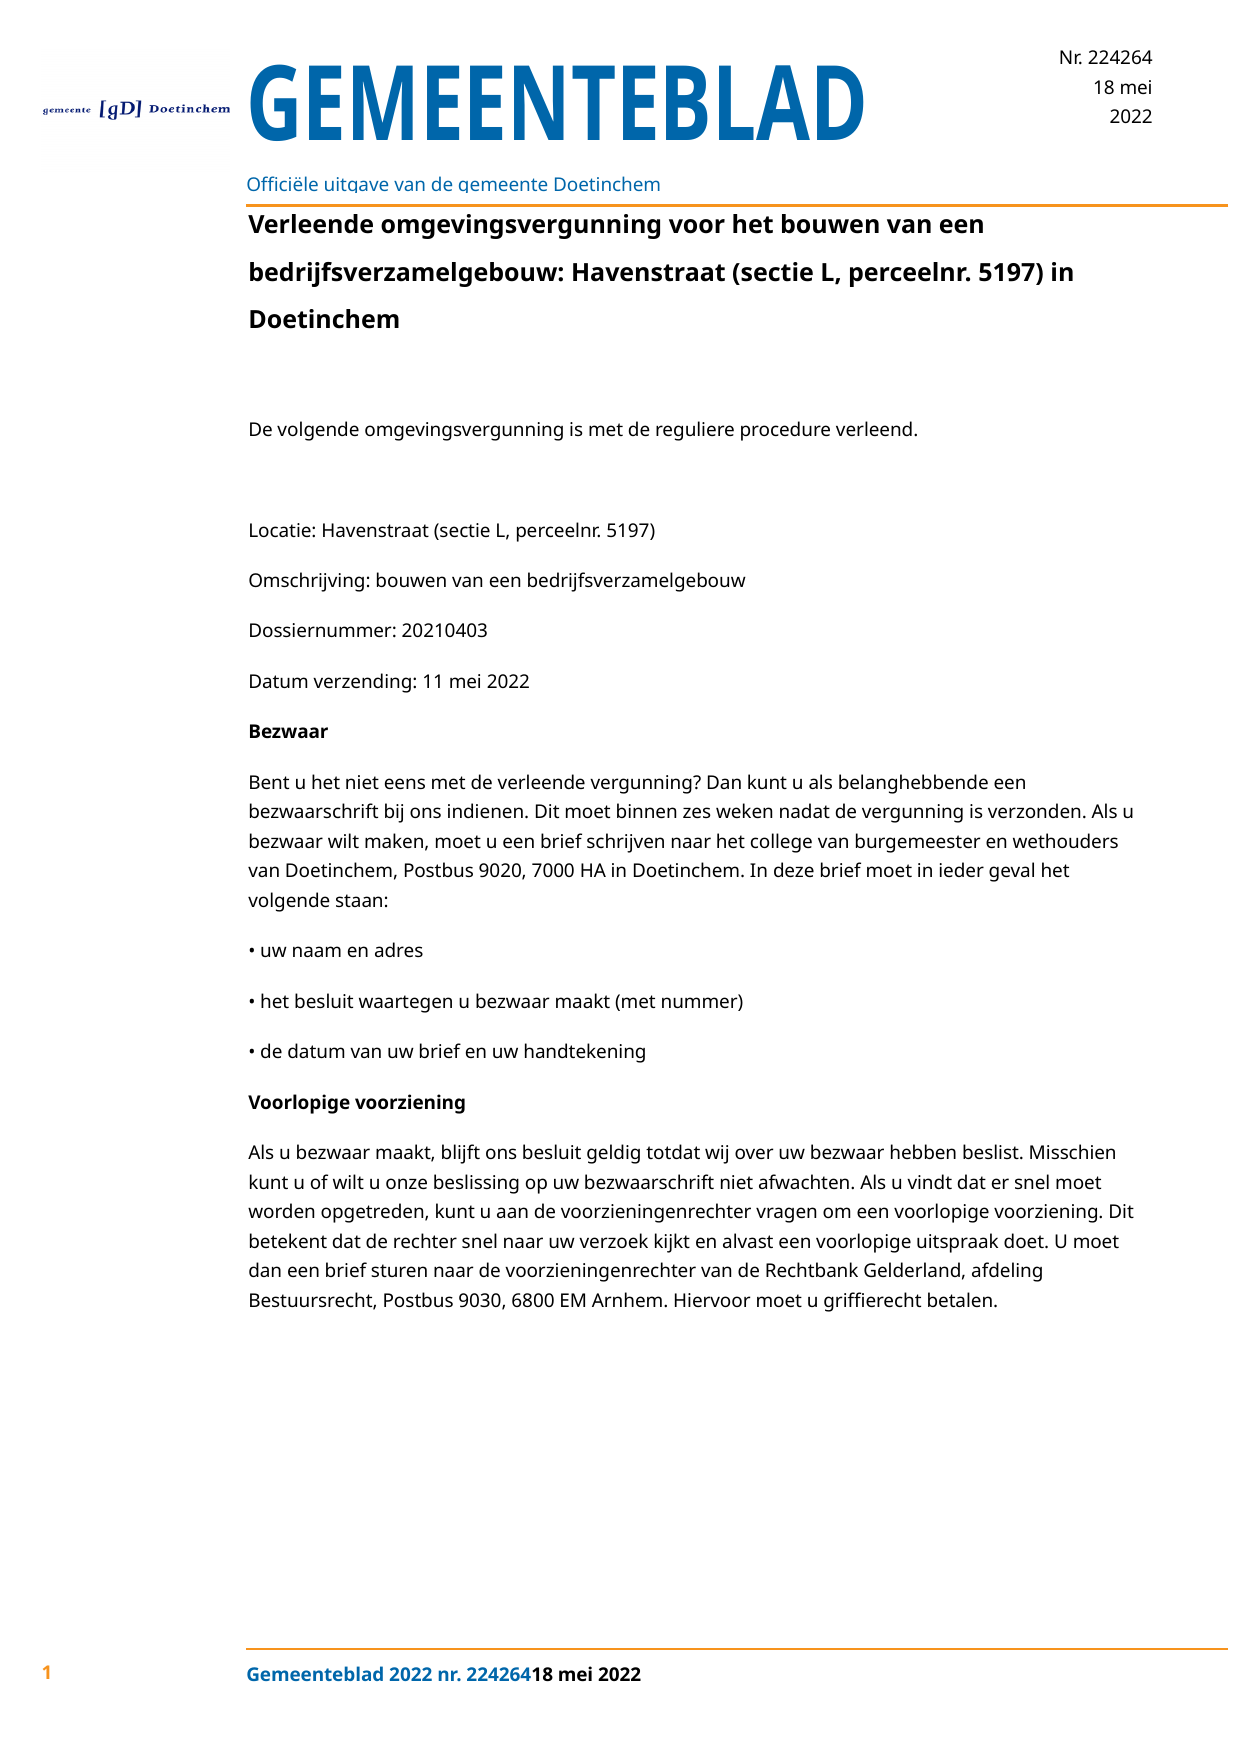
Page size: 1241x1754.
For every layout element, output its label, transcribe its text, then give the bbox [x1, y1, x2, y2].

text Datum verzending: 11 mei 2022 [248, 668, 1152, 694]
text Als u bezwaar maakt, blijft ons besluit geldig totdat wij over uw bezwaar hebben beslist. Misschien kunt u of wilt u onze beslissing op uw bezwaarschrift niet afwachten. Als u vindt dat er snel moet worden opgetreden, kunt u aan de voorzieningenrechter vragen om een voorlopige voorziening. Dit betekent dat de rechter snel naar uw verzoek kijkt en alvast een voorlopige uitspraak doet. U moet dan een brief sturen naar de voorzieningenrechter van de Rechtbank Gelderland, afdeling Bestuursrecht, Postbus 9030, 6800 EM Arnhem. Hiervoor moet u griffierecht betalen. [248, 1139, 1152, 1313]
text De volgende omgevingsvergunning is met de reguliere procedure verleend. [248, 416, 1152, 442]
text Bezwaar [248, 718, 1152, 744]
text Omschrijving: bouwen van een bedrijfsverzamelgebouw [248, 567, 1152, 593]
text Bent u het niet eens met de verleende vergunning? Dan kunt u als belanghebbende een bezwaarschrift bij ons indienen. Dit moet binnen zes weken nadat de vergunning is verzonden. Als u bezwaar wilt maken, moet u een brief schrijven naar het college van burgemeester en wethouders van Doetinchem, Postbus 9020, 7000 HA in Doetinchem. In deze brief moet in ieder geval het volgende staan: [248, 769, 1152, 913]
text Voorlopige voorziening [248, 1089, 1152, 1114]
text Verleende omgevingsvergunning voor het bouwen van een bedrijfsverzamelgebouw: Havenstraat (sectie L, perceelnr. 5197) in Doetinchem [248, 207, 1152, 336]
text Locatie: Havenstraat (sectie L, perceelnr. 5197) [248, 517, 1152, 542]
text • de datum van uw brief en uw handtekening [248, 1038, 1152, 1064]
picture [41, 47, 231, 172]
text • uw naam en adres [248, 938, 1152, 963]
text • het besluit waartegen u bezwaar maakt (met nummer) [248, 988, 1152, 1014]
text Dossiernummer: 20210403 [248, 618, 1152, 643]
